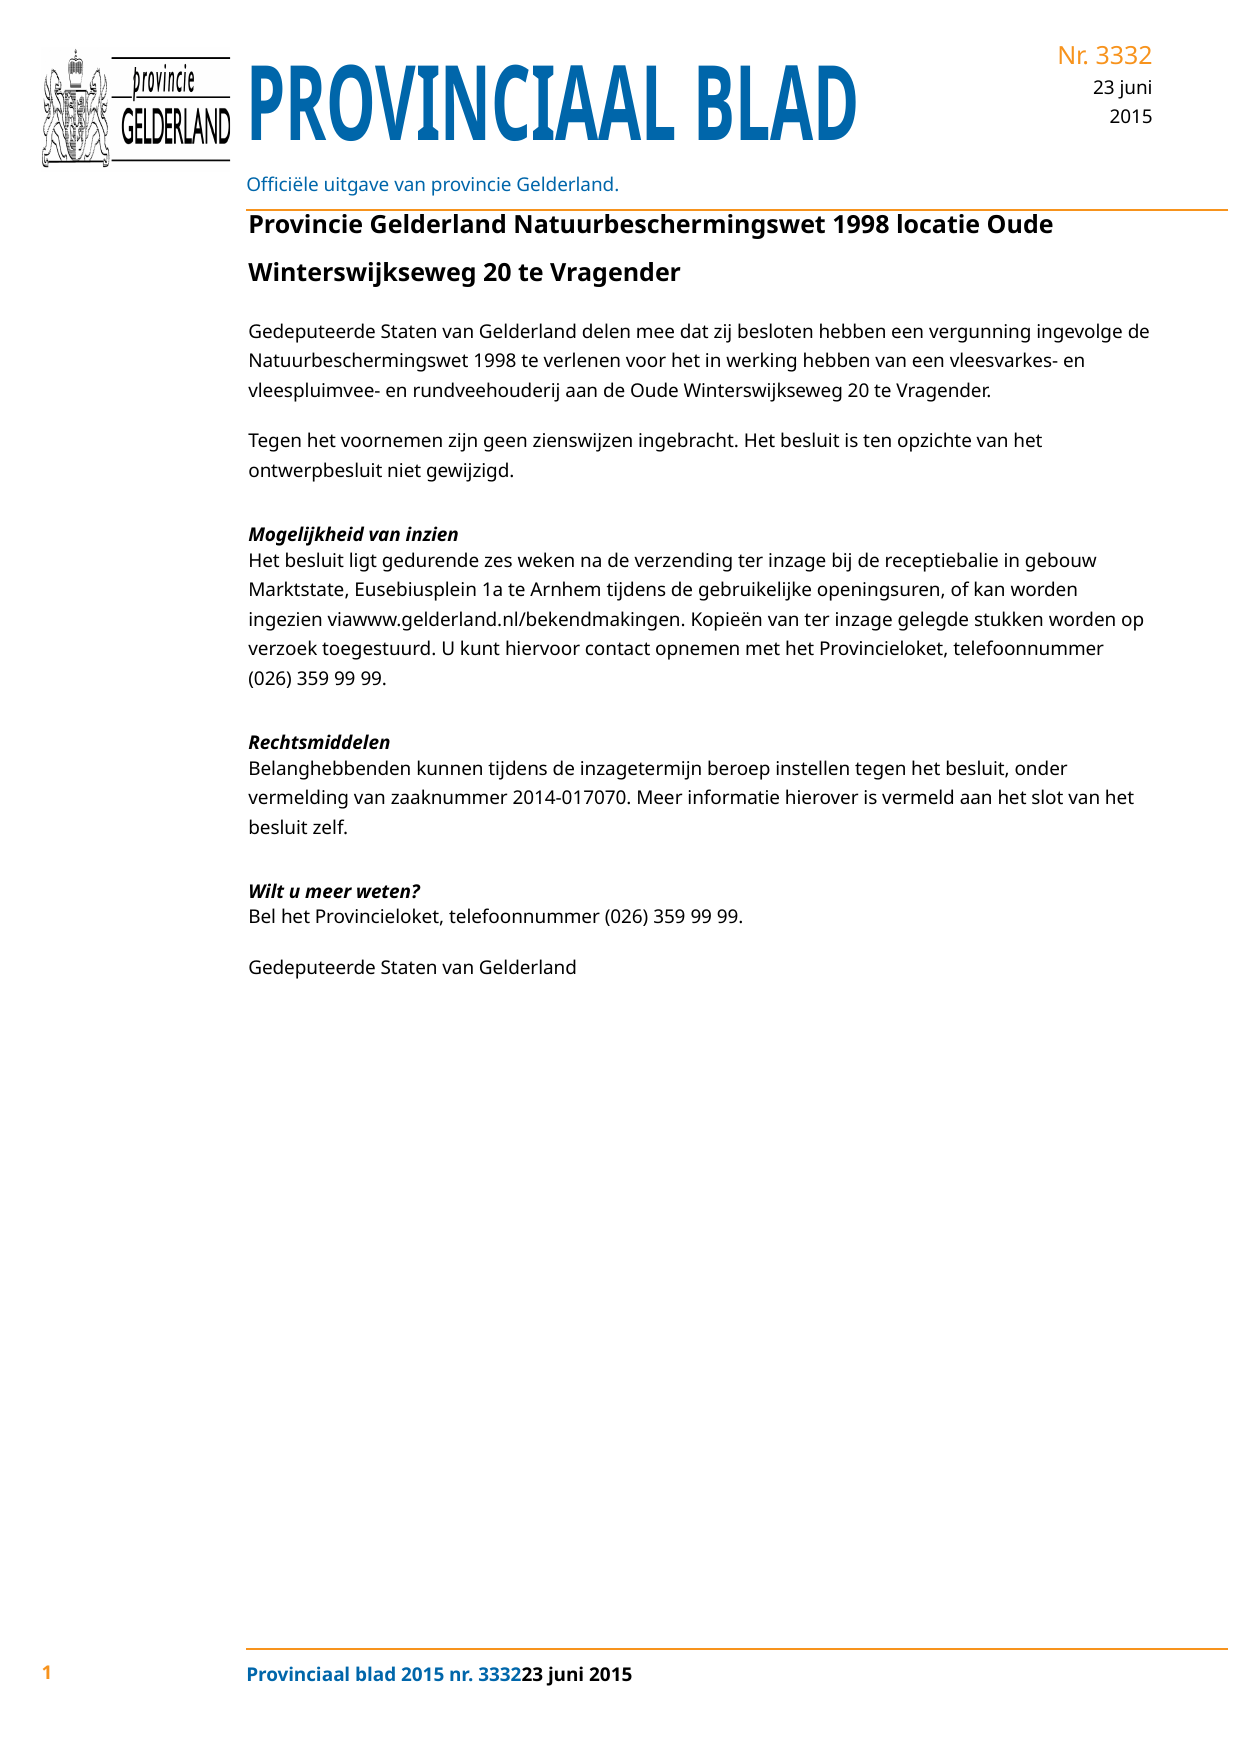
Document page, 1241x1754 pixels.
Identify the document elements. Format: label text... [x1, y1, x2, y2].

picture [41, 47, 231, 172]
text Bel het Provincieloket, telefoonnummer (026) 359 99 99. [248, 904, 1152, 929]
text Het besluit ligt gedurende zes weken na de verzending ter inzage bij de receptiebalie in gebouw Marktstate, Eusebiusplein 1a te Arnhem tijdens de gebruikelijke openingsuren, of kan worden ingezien viawww.gelderland.nl/bekendmakingen. Kopieën van ter inzage gelegde stukken worden op verzoek toegestuurd. U kunt hiervoor contact opnemen met het Provincieloket, telefoonnummer (026) 359 99 99. [248, 547, 1152, 691]
text Mogelijkheid van inzien [248, 521, 1152, 547]
text Gedeputeerde Staten van Gelderland delen mee dat zij besloten hebben een vergunning ingevolge de Natuurbeschermingswet 1998 te verlenen voor het in werking hebben van een vleesvarkes- en vleespluimvee- en rundveehouderij aan de Oude Winterswijkseweg 20 te Vragender. [248, 318, 1152, 403]
text Gedeputeerde Staten van Gelderland [248, 954, 1152, 980]
text Rechtsmiddelen [248, 729, 1152, 755]
text Wilt u meer weten? [248, 878, 1152, 904]
text Tegen het voornemen zijn geen zienswijzen ingebracht. Het besluit is ten opzichte van het ontwerpbesluit niet gewijzigd. [248, 427, 1152, 483]
text Provincie Gelderland Natuurbeschermingswet 1998 locatie Oude Winterswijkseweg 20 te Vragender [248, 211, 1152, 288]
text Belanghebbenden kunnen tijdens de inzagetermijn beroep instellen tegen het besluit, onder vermelding van zaaknummer 2014-017070. Meer informatie hierover is vermeld aan het slot van het besluit zelf. [248, 755, 1152, 840]
